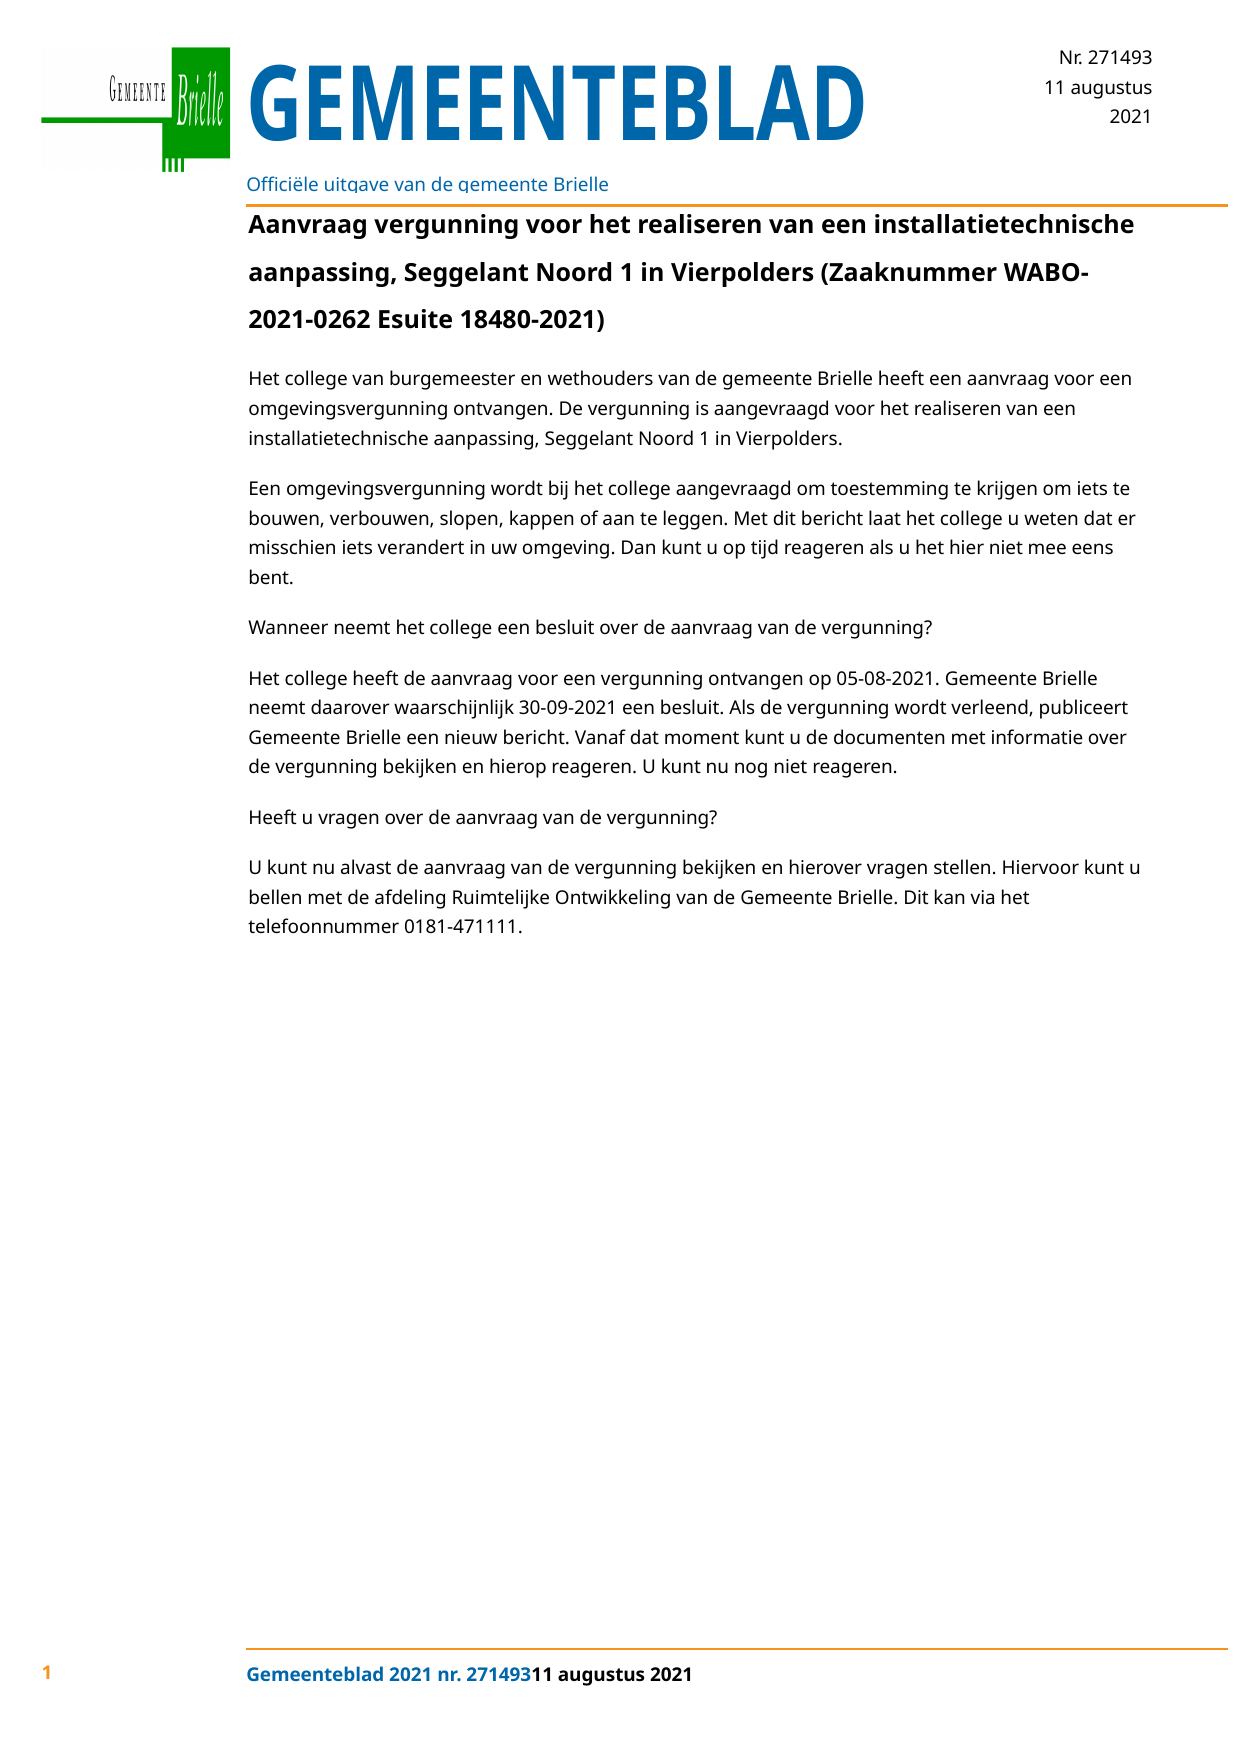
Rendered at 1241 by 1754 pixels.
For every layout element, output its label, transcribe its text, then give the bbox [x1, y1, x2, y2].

picture [41, 47, 231, 172]
text Heeft u vragen over de aanvraag van de vergunning? [248, 804, 1152, 829]
text Het college van burgemeester en wethouders van de gemeente Brielle heeft een aanvraag voor een omgevingsvergunning ontvangen. De vergunning is aangevraagd voor het realiseren van een installatietechnische aanpassing, Seggelant Noord 1 in Vierpolders. [248, 366, 1152, 450]
text Een omgevingsvergunning wordt bij het college aangevraagd om toestemming te krijgen om iets te bouwen, verbouwen, slopen, kappen of aan te leggen. Met dit bericht laat het college u weten dat er misschien iets verandert in uw omgeving. Dan kunt u op tijd reageren als u het hier niet mee eens bent. [248, 475, 1152, 589]
text U kunt nu alvast de aanvraag van de vergunning bekijken en hierover vragen stellen. Hiervoor kunt u bellen met de afdeling Ruimtelijke Ontwikkeling van de Gemeente Brielle. Dit kan via het telefoonnummer 0181-471111. [248, 854, 1152, 939]
text Het college heeft de aanvraag voor een vergunning ontvangen op 05-08-2021. Gemeente Brielle neemt daarover waarschijnlijk 30-09-2021 een besluit. Als de vergunning wordt verleend, publiceert Gemeente Brielle een nieuw bericht. Vanaf dat moment kunt u de documenten met informatie over de vergunning bekijken en hierop reageren. U kunt nu nog niet reageren. [248, 665, 1152, 779]
text Aanvraag vergunning voor het realiseren van een installatietechnische aanpassing, Seggelant Noord 1 in Vierpolders (Zaaknummer WABO-2021-0262 Esuite 18480-2021) [248, 207, 1152, 336]
text Wanneer neemt het college een besluit over de aanvraag van de vergunning? [248, 614, 1152, 640]
